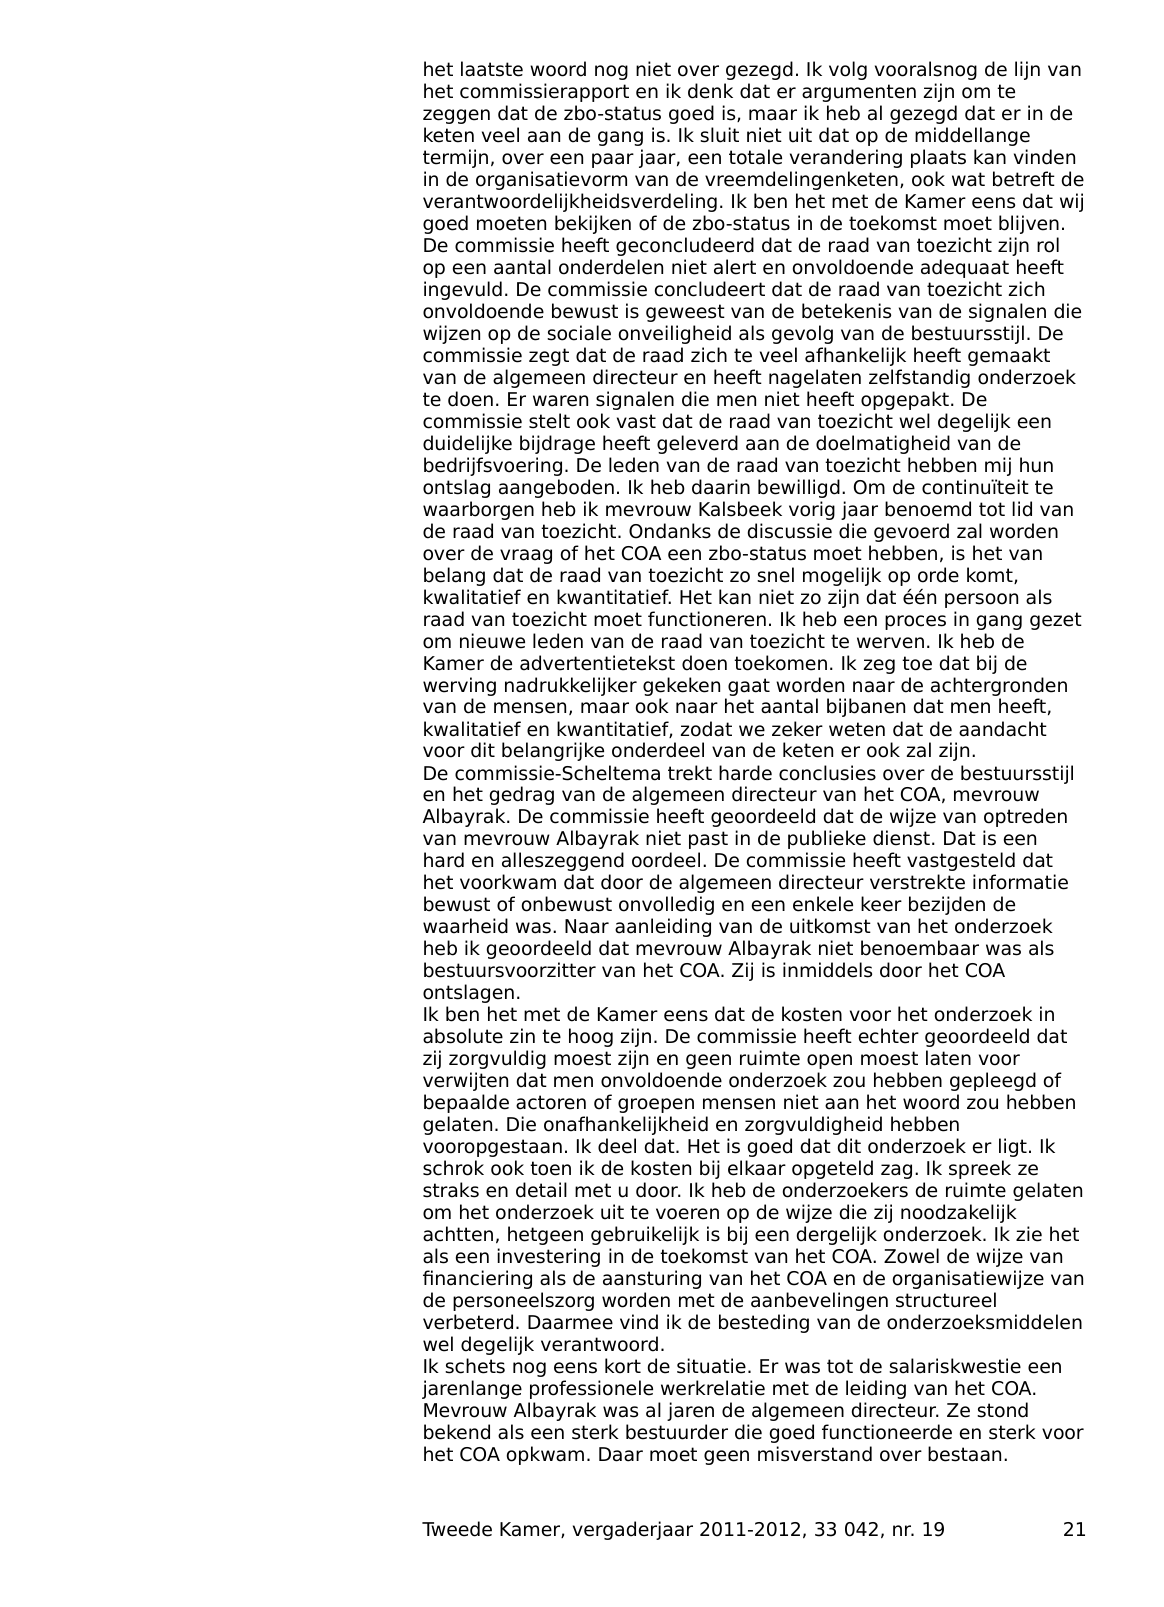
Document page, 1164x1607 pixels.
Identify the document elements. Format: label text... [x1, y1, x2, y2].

text De commissie-Scheltema trekt harde conclusies over de bestuursstijl en het gedrag van de algemeen directeur van het COA, mevrouw Albayrak. De commissie heeft geoordeeld dat de wijze van optreden van mevrouw Albayrak niet past in de publieke dienst. Dat is een hard en alleszeggend oordeel. De commissie heeft vastgesteld dat het voorkwam dat door de algemeen directeur verstrekte informatie bewust of onbewust onvolledig en een enkele keer bezijden de waarheid was. Naar aanleiding van de uitkomst van het onderzoek heb ik geoordeeld dat mevrouw Albayrak niet benoembaar was als bestuursvoorzitter van het COA. Zij is inmiddels door het COA ontslagen. [422, 762, 1087, 1004]
text het laatste woord nog niet over gezegd. Ik volg vooralsnog de lijn van het commissierapport en ik denk dat er argumenten zijn om te zeggen dat de zbo-status goed is, maar ik heb al gezegd dat er in de keten veel aan de gang is. Ik sluit niet uit dat op de middellange termijn, over een paar jaar, een totale verandering plaats kan vinden in de organisatievorm van de vreemdelingenketen, ook wat betreft de verantwoordelijkheidsverdeling. Ik ben het met de Kamer eens dat wij goed moeten bekijken of de zbo-status in de toekomst moet blijven. [422, 59, 1087, 235]
text Ik ben het met de Kamer eens dat de kosten voor het onderzoek in absolute zin te hoog zijn. De commissie heeft echter geoordeeld dat zij zorgvuldig moest zijn en geen ruimte open moest laten voor verwijten dat men onvoldoende onderzoek zou hebben gepleegd of bepaalde actoren of groepen mensen niet aan het woord zou hebben gelaten. Die onafhankelijkheid en zorgvuldigheid hebben vooropgestaan. Ik deel dat. Het is goed dat dit onderzoek er ligt. Ik schrok ook toen ik de kosten bij elkaar opgeteld zag. Ik spreek ze straks en detail met u door. Ik heb de onderzoekers de ruimte gelaten om het onderzoek uit te voeren op de wijze die zij noodzakelijk achtten, hetgeen gebruikelijk is bij een dergelijk onderzoek. Ik zie het als een investering in de toekomst van het COA. Zowel de wijze van financiering als de aansturing van het COA en de organisatiewijze van de personeelszorg worden met de aanbevelingen structureel verbeterd. Daarmee vind ik de besteding van de onderzoeksmiddelen wel degelijk verantwoord. [422, 1004, 1087, 1356]
text Ik schets nog eens kort de situatie. Er was tot de salariskwestie een jarenlange professionele werkrelatie met de leiding van het COA. Mevrouw Albayrak was al jaren de algemeen directeur. Ze stond bekend als een sterk bestuurder die goed functioneerde en sterk voor het COA opkwam. Daar moet geen misverstand over bestaan. [422, 1356, 1087, 1466]
text De commissie heeft geconcludeerd dat de raad van toezicht zijn rol op een aantal onderdelen niet alert en onvoldoende adequaat heeft ingevuld. De commissie concludeert dat de raad van toezicht zich onvoldoende bewust is geweest van de betekenis van de signalen die wijzen op de sociale onveiligheid als gevolg van de bestuursstijl. De commissie zegt dat de raad zich te veel afhankelijk heeft gemaakt van de algemeen directeur en heeft nagelaten zelfstandig onderzoek te doen. Er waren signalen die men niet heeft opgepakt. De commissie stelt ook vast dat de raad van toezicht wel degelijk een duidelijke bijdrage heeft geleverd aan de doelmatigheid van de bedrijfsvoering. De leden van de raad van toezicht hebben mij hun ontslag aangeboden. Ik heb daarin bewilligd. Om de continuïteit te waarborgen heb ik mevrouw Kalsbeek vorig jaar benoemd tot lid van de raad van toezicht. Ondanks de discussie die gevoerd zal worden over de vraag of het COA een zbo-status moet hebben, is het van belang dat de raad van toezicht zo snel mogelijk op orde komt, kwalitatief en kwantitatief. Het kan niet zo zijn dat één persoon als raad van toezicht moet functioneren. Ik heb een proces in gang gezet om nieuwe leden van de raad van toezicht te werven. Ik heb de Kamer de advertentietekst doen toekomen. Ik zeg toe dat bij de werving nadrukkelijker gekeken gaat worden naar de achtergronden van de mensen, maar ook naar het aantal bijbanen dat men heeft, kwalitatief en kwantitatief, zodat we zeker weten dat de aandacht voor dit belangrijke onderdeel van de keten er ook zal zijn. [422, 235, 1087, 762]
